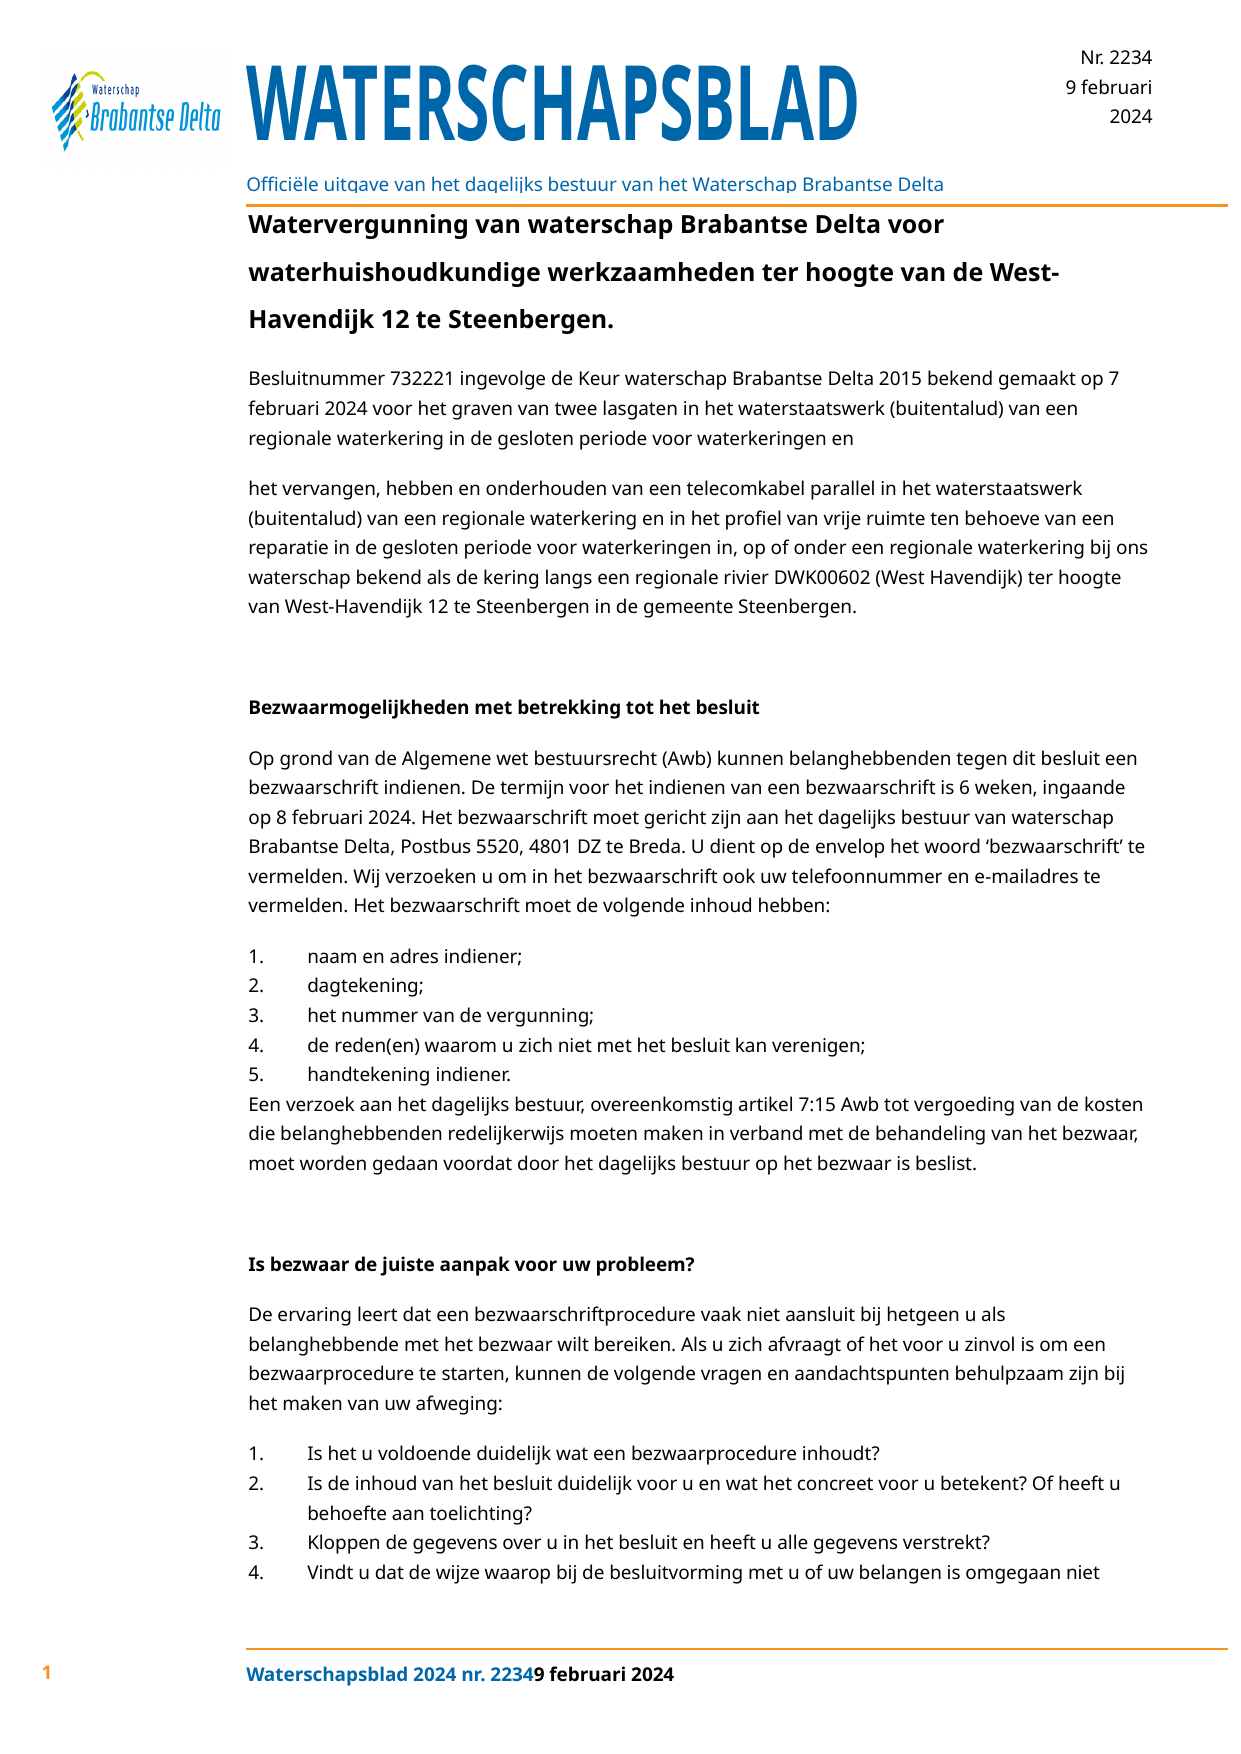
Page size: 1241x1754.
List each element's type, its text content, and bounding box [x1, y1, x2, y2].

list handtekening indiener. [248, 1061, 1152, 1087]
list Is het u voldoende duidelijk wat een bezwaarprocedure inhoudt? [248, 1441, 1152, 1466]
list Kloppen de gegevens over u in het besluit en heeft u alle gegevens verstrekt? [248, 1529, 1152, 1555]
list de reden(en) waarom u zich niet met het besluit kan verenigen; [248, 1032, 1152, 1057]
list Is de inhoud van het besluit duidelijk voor u en wat het concreet voor u betekent? Of heeft u behoefte aan toelichting? [248, 1470, 1152, 1525]
text het vervangen, hebben en onderhouden van een telecomkabel parallel in het waterstaatswerk (buitentalud) van een regionale waterkering en in het profiel van vrije ruimte ten behoeve van een reparatie in de gesloten periode voor waterkeringen in, op of onder een regionale waterkering bij ons waterschap bekend als de kering langs een regionale rivier DWK00602 (West Havendijk) ter hoogte van West-Havendijk 12 te Steenbergen in de gemeente Steenbergen. [248, 475, 1152, 619]
text De ervaring leert dat een bezwaarschriftprocedure vaak niet aansluit bij hetgeen u als belanghebbende met het bezwaar wilt bereiken. Als u zich afvraagt of het voor u zinvol is om een bezwaarprocedure te starten, kunnen de volgende vragen en aandachtspunten behulpzaam zijn bij het maken van uw afweging: [248, 1301, 1152, 1416]
list het nummer van de vergunning; [248, 1002, 1152, 1028]
list dagtekening; [248, 973, 1152, 998]
list naam en adres indiener; [248, 943, 1152, 969]
text Besluitnummer 732221 ingevolge de Keur waterschap Brabantse Delta 2015 bekend gemaakt op 7 februari 2024 voor het graven van twee lasgaten in het waterstaatswerk (buitentalud) van een regionale waterkering in de gesloten periode voor waterkeringen en [248, 366, 1152, 450]
text Bezwaarmogelijkheden met betrekking tot het besluit [248, 694, 1152, 720]
text Is bezwaar de juiste aanpak voor uw probleem? [248, 1251, 1152, 1277]
picture [41, 47, 231, 172]
text Een verzoek aan het dagelijks bestuur, overeenkomstig artikel 7:15 Awb tot vergoeding van de kosten die belanghebbenden redelijkerwijs moeten maken in verband met de behandeling van het bezwaar, moet worden gedaan voordat door het dagelijks bestuur op het bezwaar is beslist. [248, 1091, 1152, 1176]
text Op grond van de Algemene wet bestuursrecht (Awb) kunnen belanghebbenden tegen dit besluit een bezwaarschrift indienen. De termijn voor het indienen van een bezwaarschrift is 6 weken, ingaande op 8 februari 2024. Het bezwaarschrift moet gericht zijn aan het dagelijks bestuur van waterschap Brabantse Delta, Postbus 5520, 4801 DZ te Breda. U dient op de envelop het woord ‘bezwaarschrift’ te vermelden. Wij verzoeken u om in het bezwaarschrift ook uw telefoonnummer en e‑mailadres te vermelden. Het bezwaarschrift moet de volgende inhoud hebben: [248, 745, 1152, 918]
text Watervergunning van waterschap Brabantse Delta voor waterhuishoudkundige werkzaamheden ter hoogte van de West-Havendijk 12 te Steenbergen. [248, 207, 1152, 336]
list Vindt u dat de wijze waarop bij de besluitvorming met u of uw belangen is omgegaan niet [248, 1559, 1152, 1584]
